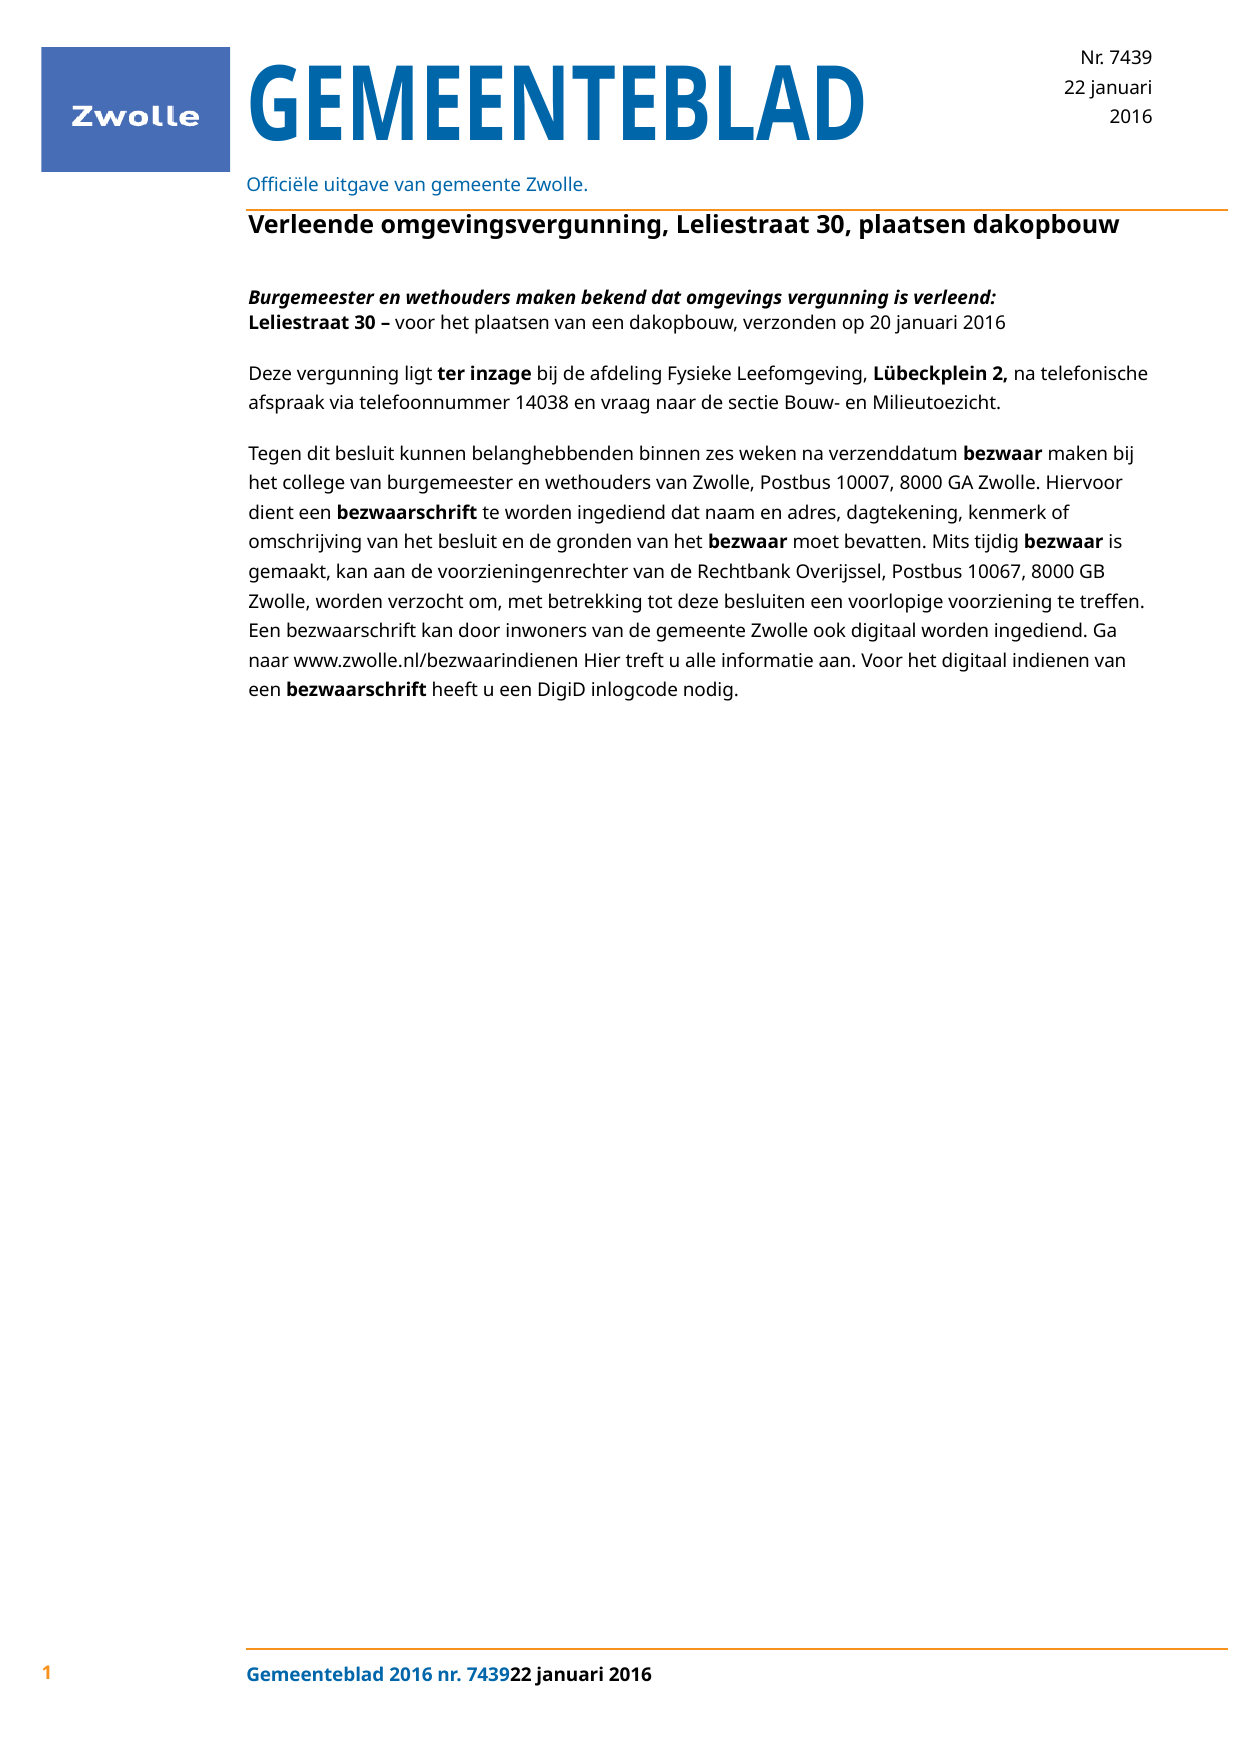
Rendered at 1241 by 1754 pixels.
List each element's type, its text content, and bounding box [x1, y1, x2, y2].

text Deze vergunning ligt ter inzage bij de afdeling Fysieke Leefomgeving, Lübeckplein 2, na telefonische afspraak via telefoonnummer 14038 en vraag naar de sectie Bouw- en Milieutoezicht. [248, 360, 1152, 415]
text Tegen dit besluit kunnen belanghebbenden binnen zes weken na verzenddatum bezwaar maken bij het college van burgemeester en wethouders van Zwolle, Postbus 10007, 8000 GA Zwolle. Hiervoor dient een bezwaarschrift te worden ingediend dat naam en adres, dagtekening, kenmerk of omschrijving van het besluit en de gronden van het bezwaar moet bevatten. Mits tijdig bezwaar is gemaakt, kan aan de voorzieningenrechter van de Rechtbank Overijssel, Postbus 10067, 8000 GB Zwolle, worden verzocht om, met betrekking tot deze besluiten een voorlopige voorziening te treffen. Een bezwaarschrift kan door inwoners van de gemeente Zwolle ook digitaal worden ingediend. Ga naar www.zwolle.nl/bezwaarindienen Hier treft u alle informatie aan. Voor het digitaal indienen van een bezwaarschrift heeft u een DigiD inlogcode nodig. [248, 440, 1152, 702]
text Leliestraat 30 – voor het plaatsen van een dakopbouw, verzonden op 20 januari 2016 [248, 309, 1152, 335]
text Verleende omgevingsvergunning, Leliestraat 30, plaatsen dakopbouw [248, 211, 1152, 241]
text Burgemeester en wethouders maken bekend dat omgevings vergunning is verleend: [248, 284, 1152, 309]
picture [41, 47, 231, 172]
